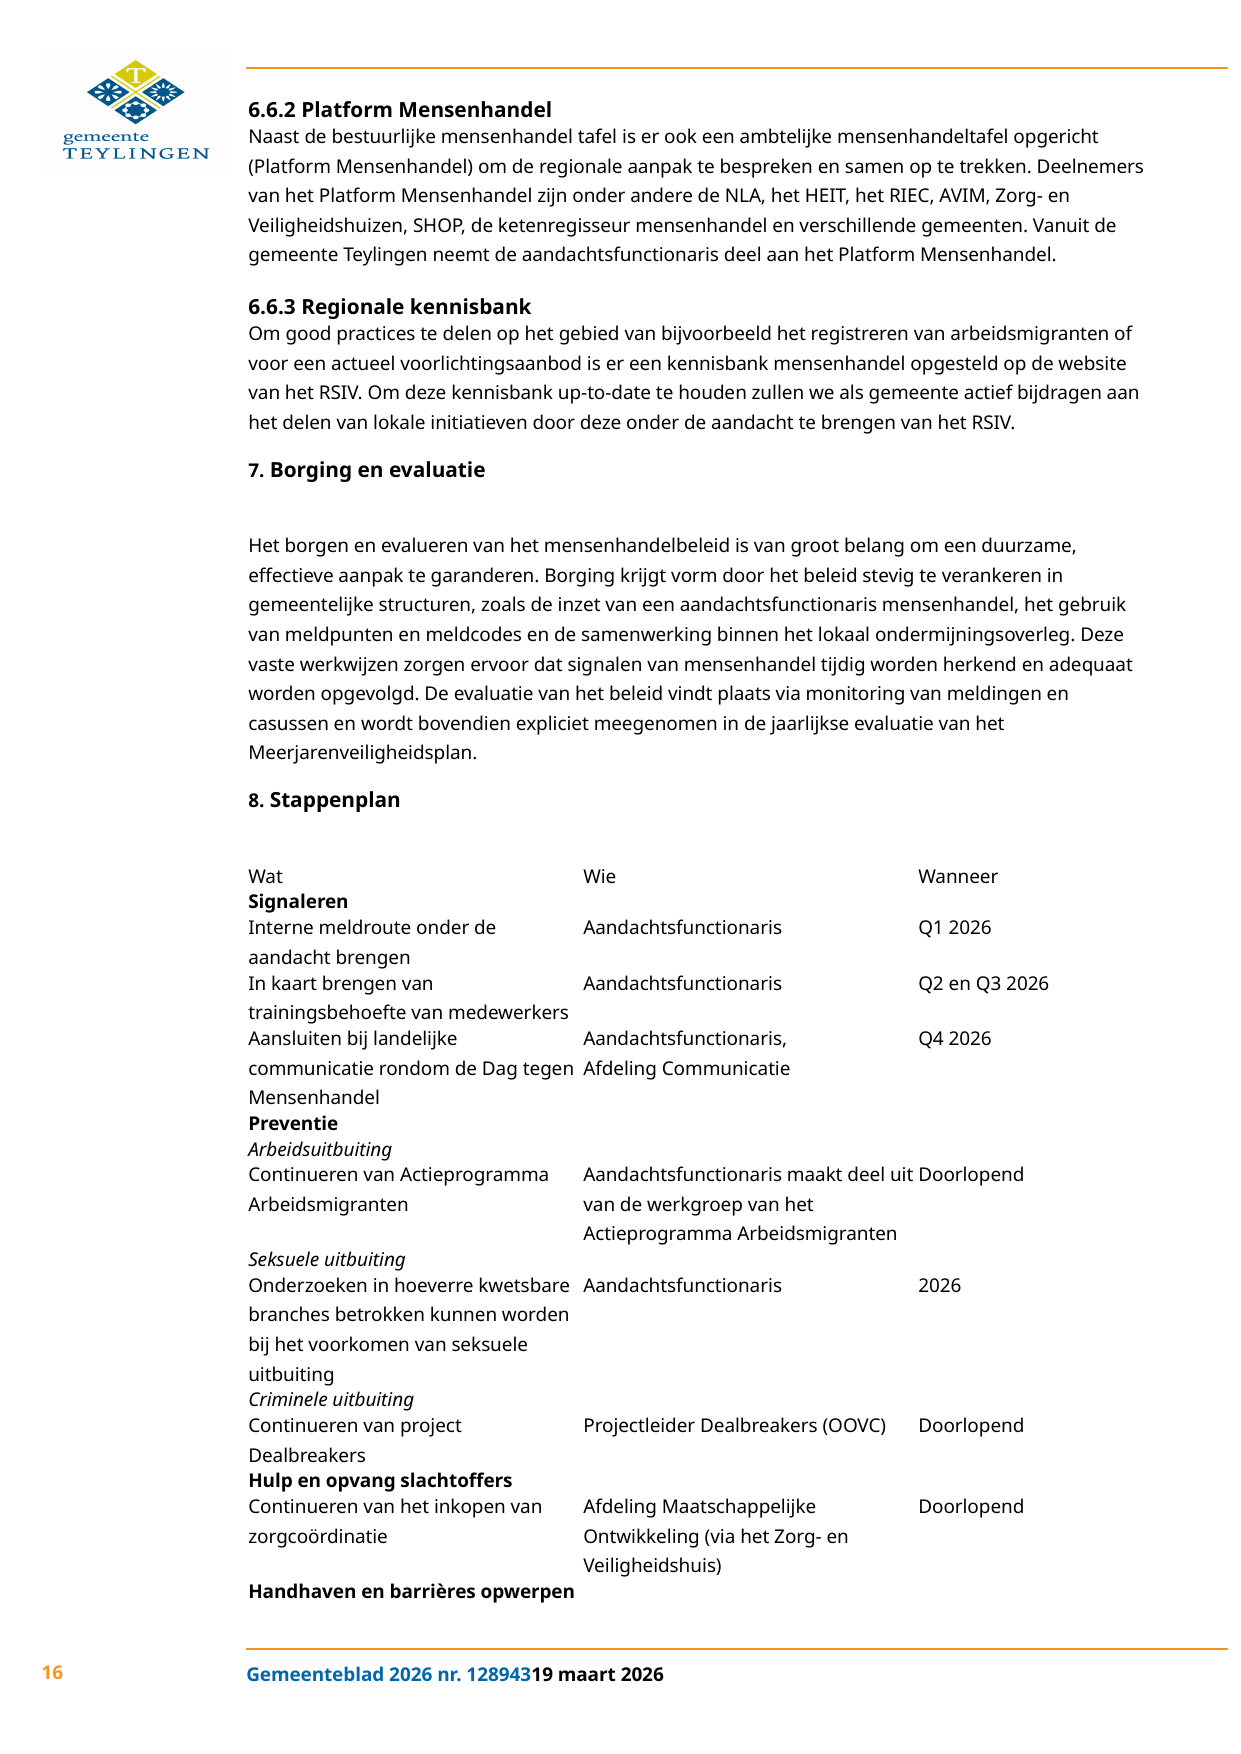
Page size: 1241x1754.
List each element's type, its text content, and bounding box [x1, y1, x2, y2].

table_cell [918, 1246, 1152, 1272]
table_cell Aandachtsfunctionaris [583, 1272, 918, 1387]
table_cell Aandachtsfunctionaris, Afdeling Communicatie [583, 1025, 918, 1110]
table_cell Interne meldroute onder de aandacht brengen [248, 915, 583, 970]
table_cell Onderzoeken in hoeverre kwetsbare branches betrokken kunnen worden bij het voorkomen van seksuele uitbuiting [248, 1272, 583, 1387]
table_cell Hulp en opvang slachtoffers [248, 1468, 583, 1493]
table_cell [583, 1578, 918, 1604]
table_cell [918, 1468, 1152, 1493]
text Het borgen en evalueren van het mensenhandelbeleid is van groot belang om een duurzame, effectieve aanpak te garanderen. Borging krijgt vorm door het beleid stevig te verankeren in gemeentelijke structuren, zoals de inzet van een aandachtsfunctionaris mensenhandel, het gebruik van meldpunten en meldcodes en de samenwerking binnen het lokaal ondermijningsoverleg. Deze vaste werkwijzen zorgen ervoor dat signalen van mensenhandel tijdig worden herkend en adequaat worden opgevolgd. De evaluatie van het beleid vindt plaats via monitoring van meldingen en casussen en wordt bovendien expliciet meegenomen in de jaarlijkse evaluatie van het Meerjarenveiligheidsplan. [248, 532, 1152, 765]
table_cell [583, 889, 918, 914]
table_cell Seksuele uitbuiting [248, 1246, 583, 1272]
table_cell Doorlopend [918, 1493, 1152, 1578]
picture [41, 47, 231, 172]
text Om good practices te delen op het gebied van bijvoorbeeld het registreren van arbeidsmigranten of voor een actueel voorlichtingsaanbod is er een kennisbank mensenhandel opgesteld op de website van het RSIV. Om deze kennisbank up-to-date te houden zullen we als gemeente actief bijdragen aan het delen van lokale initiatieven door deze onder de aandacht te brengen van het RSIV. [248, 320, 1152, 435]
table_cell [918, 1387, 1152, 1412]
table_cell Doorlopend [918, 1412, 1152, 1468]
table_header Wat [248, 863, 583, 889]
table_cell [918, 889, 1152, 914]
table_cell [583, 1468, 918, 1493]
table_cell [918, 1110, 1152, 1136]
table_cell [583, 1136, 918, 1161]
table_cell Handhaven en barrières opwerpen [248, 1578, 583, 1604]
table_cell Arbeidsuitbuiting [248, 1136, 583, 1161]
table_cell Projectleider Dealbreakers (OOVC) [583, 1412, 918, 1468]
text 6.6.2 Platform Mensenhandel [248, 95, 1152, 123]
table_cell Aansluiten bij landelijke communicatie rondom de Dag tegen Mensenhandel [248, 1025, 583, 1110]
table_cell Aandachtsfunctionaris [583, 970, 918, 1025]
table_cell [583, 1110, 918, 1136]
table_cell Criminele uitbuiting [248, 1387, 583, 1412]
table_cell [918, 1136, 1152, 1161]
table_cell Continueren van het inkopen van zorgcoördinatie [248, 1493, 583, 1578]
text 7. Borging en evaluatie [248, 455, 1152, 483]
table_cell Continueren van Actieprogramma Arbeidsmigranten [248, 1161, 583, 1246]
table_cell Signaleren [248, 889, 583, 914]
table_cell Aandachtsfunctionaris [583, 915, 918, 970]
table_cell In kaart brengen van trainingsbehoefte van medewerkers [248, 970, 583, 1025]
table_cell Q1 2026 [918, 915, 1152, 970]
table_cell Continueren van project Dealbreakers [248, 1412, 583, 1468]
text Naast de bestuurlijke mensenhandel tafel is er ook een ambtelijke mensenhandeltafel opgericht (Platform Mensenhandel) om de regionale aanpak te bespreken en samen op te trekken. Deelnemers van het Platform Mensenhandel zijn onder andere de NLA, het HEIT, het RIEC, AVIM, Zorg- en Veiligheidshuizen, SHOP, de ketenregisseur mensenhandel en verschillende gemeenten. Vanuit de gemeente Teylingen neemt de aandachtsfunctionaris deel aan het Platform Mensenhandel. [248, 123, 1152, 267]
table_cell Aandachtsfunctionaris maakt deel uit van de werkgroep van het Actieprogramma Arbeidsmigranten [583, 1161, 918, 1246]
text 8. Stappenplan [248, 785, 1152, 814]
table_cell Doorlopend [918, 1161, 1152, 1246]
table_cell Preventie [248, 1110, 583, 1136]
table_cell Q4 2026 [918, 1025, 1152, 1110]
text 6.6.3 Regionale kennisbank [248, 292, 1152, 320]
table_cell Afdeling Maatschappelijke Ontwikkeling (via het Zorg- en Veiligheidshuis) [583, 1493, 918, 1578]
table_header Wie [583, 863, 918, 889]
table_cell [583, 1387, 918, 1412]
table_cell [583, 1246, 918, 1272]
table_cell [918, 1578, 1152, 1604]
table_header Wanneer [918, 863, 1152, 889]
table_cell 2026 [918, 1272, 1152, 1387]
table_cell Q2 en Q3 2026 [918, 970, 1152, 1025]
